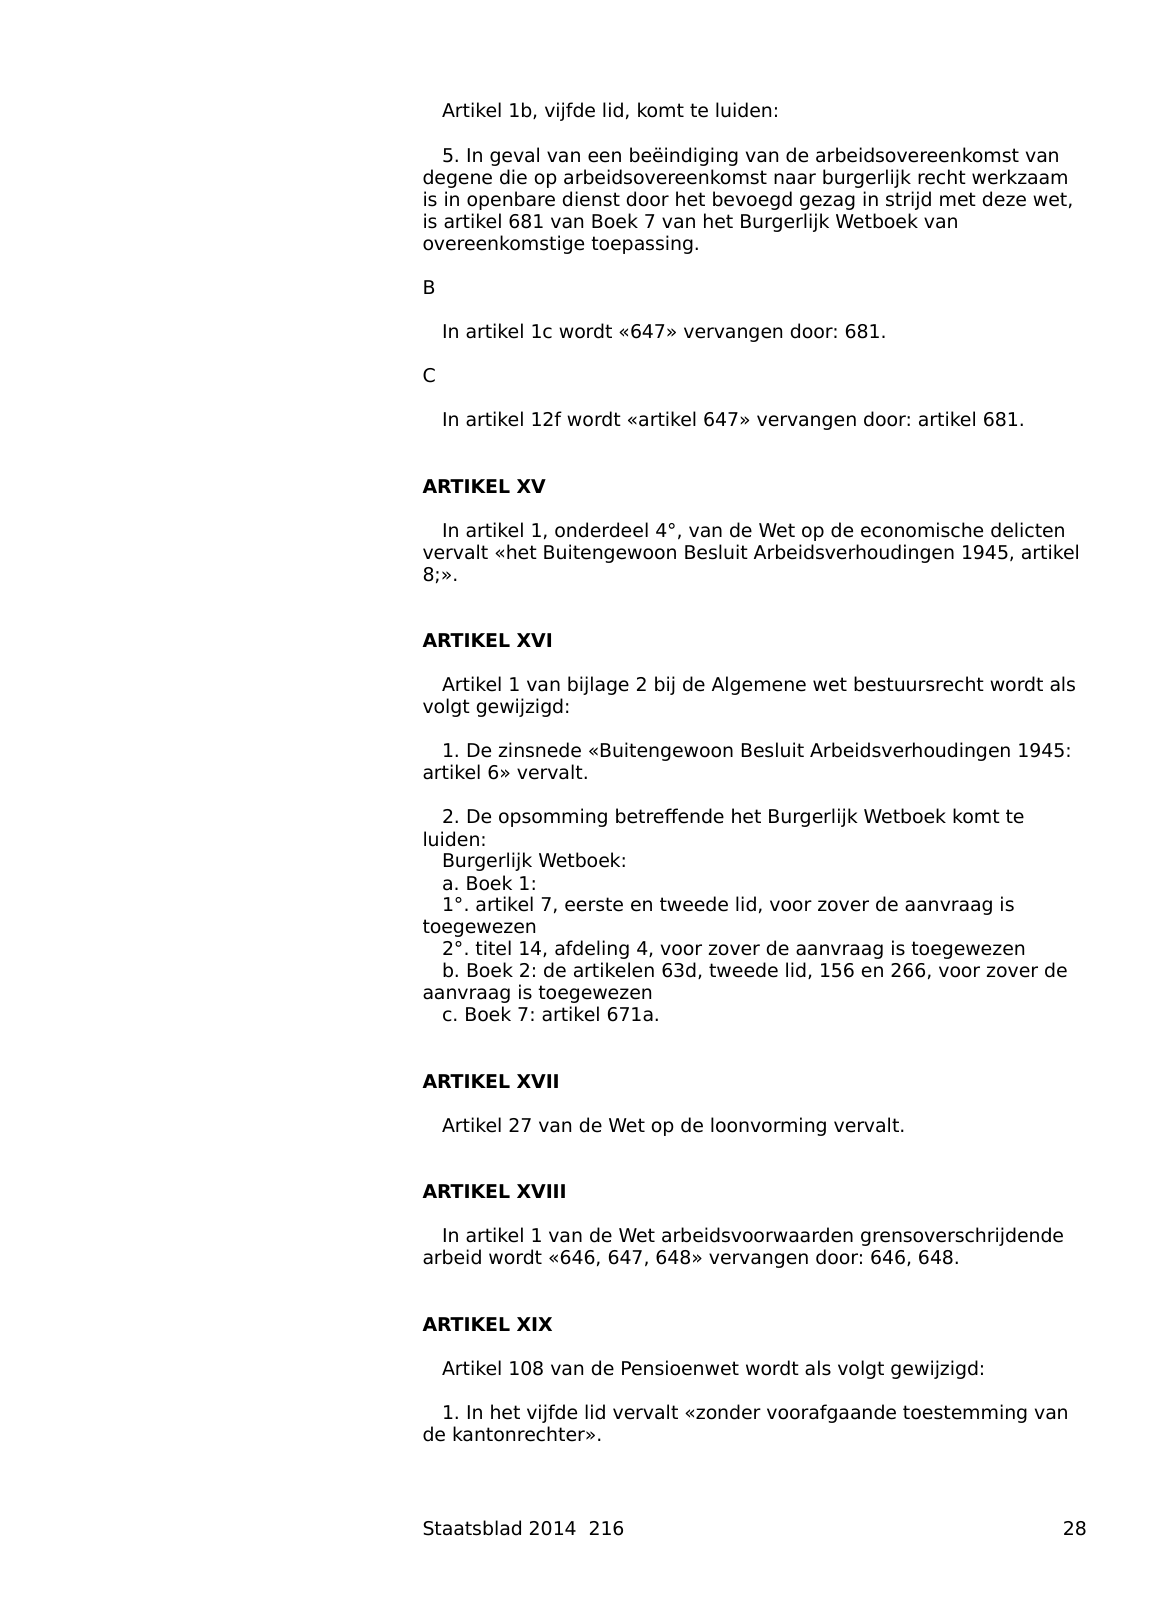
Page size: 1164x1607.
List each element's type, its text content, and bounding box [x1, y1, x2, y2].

text B [422, 277, 1087, 299]
subtitle ARTIKEL XVIII [422, 1181, 1087, 1203]
text C [422, 365, 1087, 387]
text In artikel 1c wordt «647» vervangen door: 681. [422, 321, 1087, 343]
text b. Boek 2: de artikelen 63d, tweede lid, 156 en 266, voor zover de aanvraag is toegewezen [422, 960, 1087, 1004]
text Artikel 108 van de Pensioenwet wordt als volgt gewijzigd: [422, 1358, 1087, 1380]
text 1. De zinsnede «Buitengewoon Besluit Arbeidsverhoudingen 1945: artikel 6» vervalt. [422, 740, 1087, 784]
subtitle ARTIKEL XIX [422, 1314, 1087, 1336]
text Artikel 1b, vijfde lid, komt te luiden: [422, 100, 1087, 122]
text Artikel 27 van de Wet op de loonvorming vervalt. [422, 1115, 1087, 1137]
text a. Boek 1: [422, 872, 1087, 894]
text Burgerlijk Wetboek: [422, 850, 1087, 872]
subtitle ARTIKEL XVII [422, 1071, 1087, 1093]
subtitle ARTIKEL XVI [422, 630, 1087, 652]
text In artikel 1, onderdeel 4°, van de Wet op de economische delicten vervalt «het Buitengewoon Besluit Arbeidsverhoudingen 1945, artikel 8;». [422, 520, 1087, 586]
text 2°. titel 14, afdeling 4, voor zover de aanvraag is toegewezen [422, 938, 1087, 960]
text Artikel 1 van bijlage 2 bij de Algemene wet bestuursrecht wordt als volgt gewijzigd: [422, 674, 1087, 718]
text 1. In het vijfde lid vervalt «zonder voorafgaande toestemming van de kantonrechter». [422, 1402, 1087, 1446]
text In artikel 1 van de Wet arbeidsvoorwaarden grensoverschrijdende arbeid wordt «646, 647, 648» vervangen door: 646, 648. [422, 1225, 1087, 1269]
text c. Boek 7: artikel 671a. [422, 1004, 1087, 1026]
text 1°. artikel 7, eerste en tweede lid, voor zover de aanvraag is toegewezen [422, 894, 1087, 938]
text In artikel 12f wordt «artikel 647» vervangen door: artikel 681. [422, 409, 1087, 431]
text 5. In geval van een beëindiging van de arbeidsovereenkomst van degene die op arbeidsovereenkomst naar burgerlijk recht werkzaam is in openbare dienst door het bevoegd gezag in strijd met deze wet, is artikel 681 van Boek 7 van het Burgerlijk Wetboek van overeenkomstige toepassing. [422, 144, 1087, 254]
text 2. De opsomming betreffende het Burgerlijk Wetboek komt te luiden: [422, 806, 1087, 850]
subtitle ARTIKEL XV [422, 476, 1087, 497]
